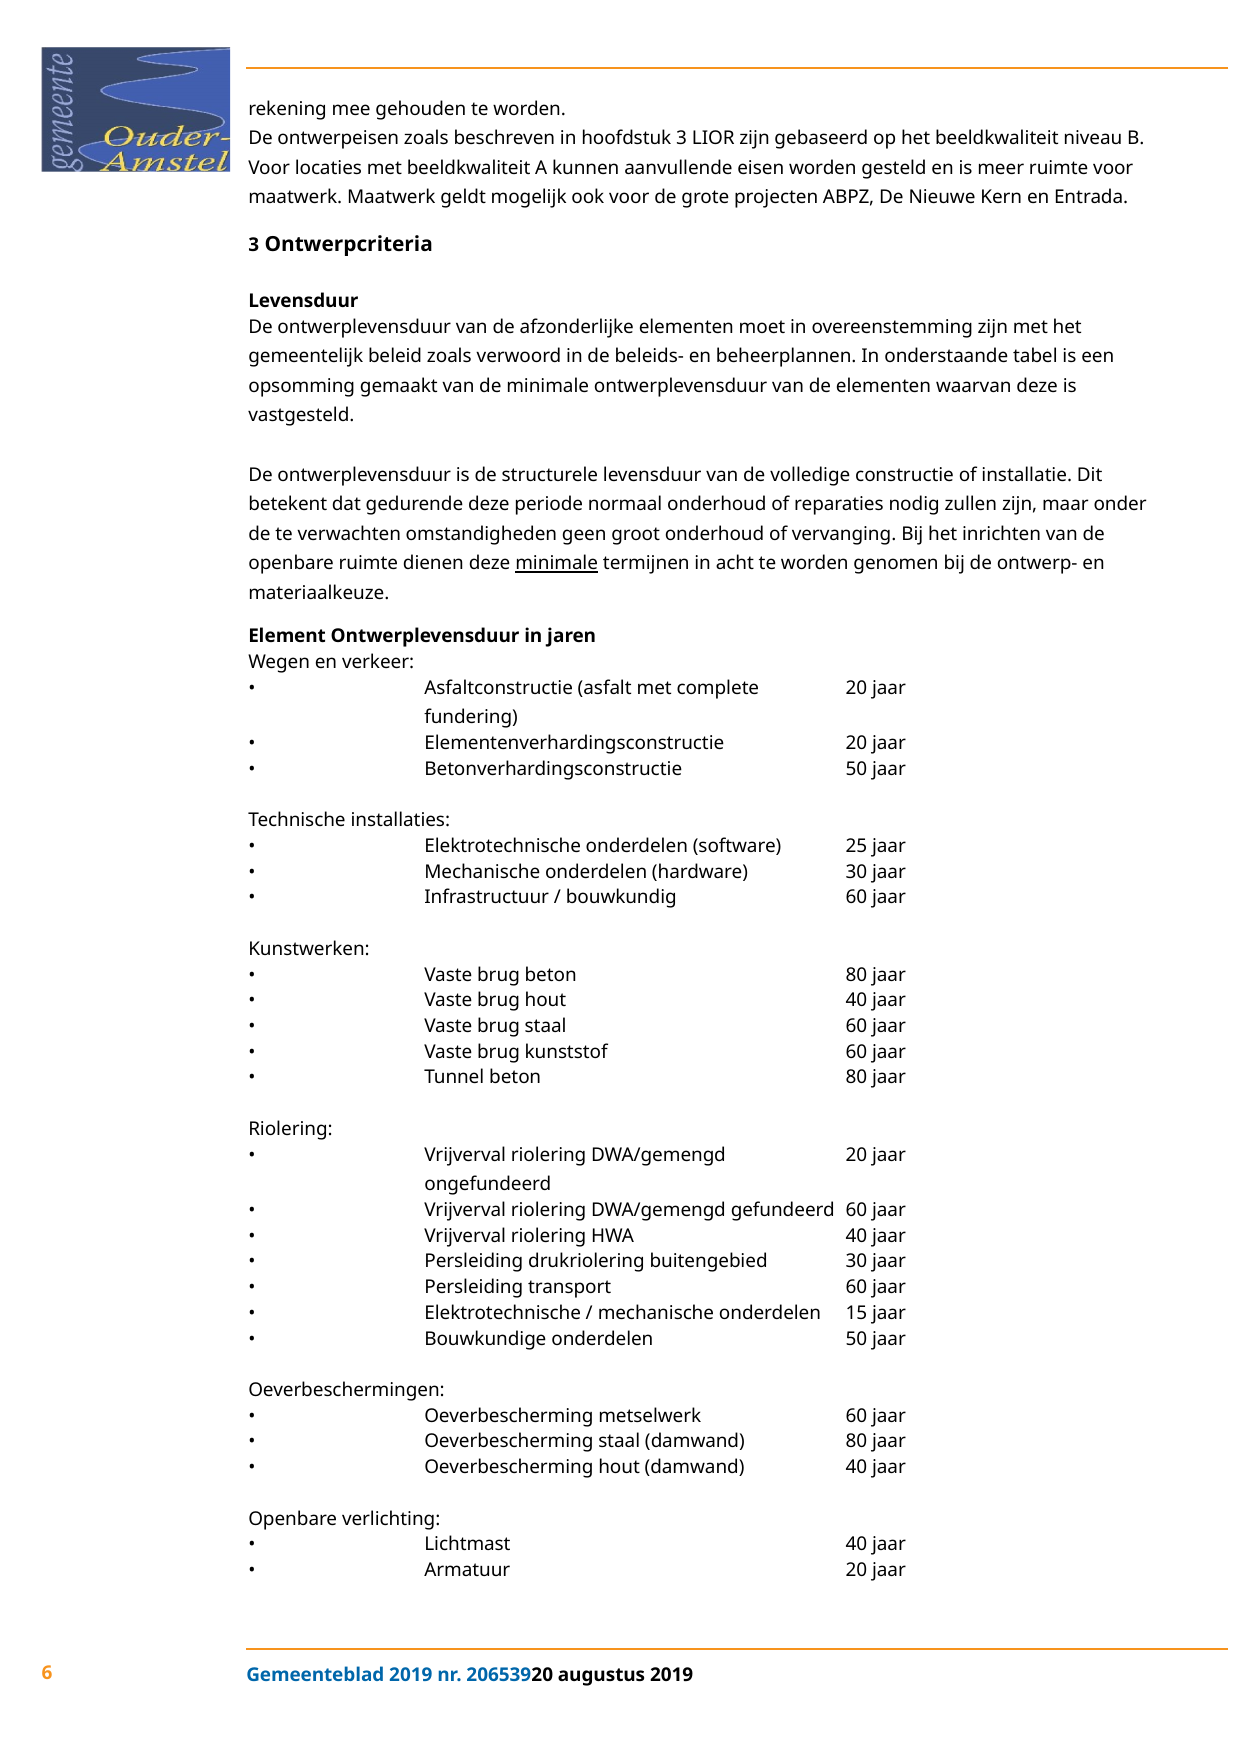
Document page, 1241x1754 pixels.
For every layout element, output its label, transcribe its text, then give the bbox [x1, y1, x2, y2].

table_cell [248, 1479, 424, 1505]
table_cell Technische installaties: [248, 806, 1152, 832]
table_cell • [248, 1402, 424, 1428]
table_cell Oeverbescherming staal (damwand) [424, 1428, 845, 1453]
table_cell Vaste brug beton [424, 961, 845, 986]
table_cell 20 jaar [845, 1556, 1152, 1582]
table_cell 20 jaar [845, 674, 1152, 729]
table_cell • [248, 884, 424, 909]
table_cell 25 jaar [845, 832, 1152, 858]
table_cell • [248, 858, 424, 883]
table_cell 50 jaar [845, 755, 1152, 781]
table_cell Persleiding transport [424, 1273, 845, 1299]
table_cell [845, 1089, 1152, 1115]
table_cell • [248, 832, 424, 858]
table_cell [424, 1089, 845, 1115]
table_cell • [248, 1196, 424, 1222]
table_cell Armatuur [424, 1556, 845, 1582]
table_cell 40 jaar [845, 1222, 1152, 1248]
table_cell 60 jaar [845, 1012, 1152, 1038]
table_cell • [248, 1299, 424, 1325]
table_cell 80 jaar [845, 1064, 1152, 1089]
text rekening mee gehouden te worden. [248, 95, 1152, 121]
text Element Ontwerplevensduur in jaren [248, 622, 1152, 648]
table_cell Vrijverval riolering HWA [424, 1222, 845, 1248]
table_cell 80 jaar [845, 961, 1152, 986]
table_cell Elementenverhardingsconstructie [424, 729, 845, 755]
table_cell Mechanische onderdelen (hardware) [424, 858, 845, 883]
table_cell • [248, 1531, 424, 1556]
table_cell [424, 1351, 845, 1376]
table_cell Asfaltconstructie (asfalt met complete fundering) [424, 674, 845, 729]
table_cell Openbare verlichting: [248, 1505, 1152, 1531]
table_cell Riolering: [248, 1115, 1152, 1141]
table_cell Infrastructuur / bouwkundig [424, 884, 845, 909]
table_cell 50 jaar [845, 1325, 1152, 1351]
table_header Wegen en verkeer: [248, 648, 1152, 674]
table_cell 15 jaar [845, 1299, 1152, 1325]
table_cell 60 jaar [845, 1038, 1152, 1064]
table_cell 60 jaar [845, 1196, 1152, 1222]
table_cell • [248, 1222, 424, 1248]
text De ontwerpeisen zoals beschreven in hoofdstuk 3 LIOR zijn gebaseerd op het beeldkwaliteit niveau B. Voor locaties met beeldkwaliteit A kunnen aanvullende eisen worden gesteld en is meer ruimte voor maatwerk. Maatwerk geldt mogelijk ook voor de grote projecten ABPZ, De Nieuwe Kern en Entrada. [248, 124, 1152, 209]
table_cell Elektrotechnische onderdelen (software) [424, 832, 845, 858]
table_cell 20 jaar [845, 729, 1152, 755]
table_cell [248, 1351, 424, 1376]
table_cell Tunnel beton [424, 1064, 845, 1089]
table_cell • [248, 1428, 424, 1453]
text 3 Ontwerpcriteria [248, 229, 1152, 258]
table_cell Bouwkundige onderdelen [424, 1325, 845, 1351]
table_cell [248, 1582, 1152, 1608]
table_cell [248, 1089, 424, 1115]
table_cell • [248, 1064, 424, 1089]
table_cell • [248, 1556, 424, 1582]
table_cell [424, 781, 845, 806]
table_cell [845, 1351, 1152, 1376]
table_cell • [248, 1454, 424, 1479]
table_cell • [248, 729, 424, 755]
table_cell [845, 781, 1152, 806]
text Levensduur [248, 287, 1152, 313]
table_cell 40 jaar [845, 1531, 1152, 1556]
table_cell 40 jaar [845, 986, 1152, 1012]
table_cell • [248, 1141, 424, 1196]
table_cell 30 jaar [845, 1248, 1152, 1273]
text De ontwerplevensduur is de structurele levensduur van de volledige constructie of installatie. Dit betekent dat gedurende deze periode normaal onderhoud of reparaties nodig zullen zijn, maar onder de te verwachten omstandigheden geen groot onderhoud of vervanging. Bij het inrichten van de openbare ruimte dienen deze minimale termijnen in acht te worden genomen bij de ontwerp- en materiaalkeuze. [248, 461, 1152, 605]
table_cell Vaste brug staal [424, 1012, 845, 1038]
picture [41, 47, 231, 172]
table_cell [424, 909, 845, 935]
table_cell Oeverbeschermingen: [248, 1376, 1152, 1402]
table_cell • [248, 755, 424, 781]
text De ontwerplevensduur van de afzonderlijke elementen moet in overeenstemming zijn met het gemeentelijk beleid zoals verwoord in de beleids- en beheerplannen. In onderstaande tabel is een opsomming gemaakt van de minimale ontwerplevensduur van de elementen waarvan deze is vastgesteld. [248, 313, 1152, 427]
table_cell 60 jaar [845, 1402, 1152, 1428]
table_cell 40 jaar [845, 1454, 1152, 1479]
table_cell • [248, 674, 424, 729]
table_cell 60 jaar [845, 884, 1152, 909]
table_cell [248, 909, 424, 935]
table_cell • [248, 986, 424, 1012]
table_cell Oeverbescherming hout (damwand) [424, 1454, 845, 1479]
table_cell Vaste brug hout [424, 986, 845, 1012]
table_cell [248, 781, 424, 806]
table_cell • [248, 1012, 424, 1038]
table_cell Persleiding drukriolering buitengebied [424, 1248, 845, 1273]
table_cell Betonverhardingsconstructie [424, 755, 845, 781]
table_cell 30 jaar [845, 858, 1152, 883]
table_cell • [248, 1038, 424, 1064]
table_cell Kunstwerken: [248, 935, 1152, 961]
table_cell • [248, 1273, 424, 1299]
table_cell [845, 1479, 1152, 1505]
table_cell 60 jaar [845, 1273, 1152, 1299]
table_cell • [248, 961, 424, 986]
table_cell 80 jaar [845, 1428, 1152, 1453]
table_cell Elektrotechnische / mechanische onderdelen [424, 1299, 845, 1325]
table_cell [424, 1479, 845, 1505]
table_cell [845, 909, 1152, 935]
table_cell • [248, 1248, 424, 1273]
table_cell Vrijverval riolering DWA/gemengd gefundeerd [424, 1196, 845, 1222]
table_cell • [248, 1325, 424, 1351]
table_cell Vaste brug kunststof [424, 1038, 845, 1064]
table_cell Lichtmast [424, 1531, 845, 1556]
table_cell 20 jaar [845, 1141, 1152, 1196]
table_cell Oeverbescherming metselwerk [424, 1402, 845, 1428]
table_cell Vrijverval riolering DWA/gemengd ongefundeerd [424, 1141, 845, 1196]
